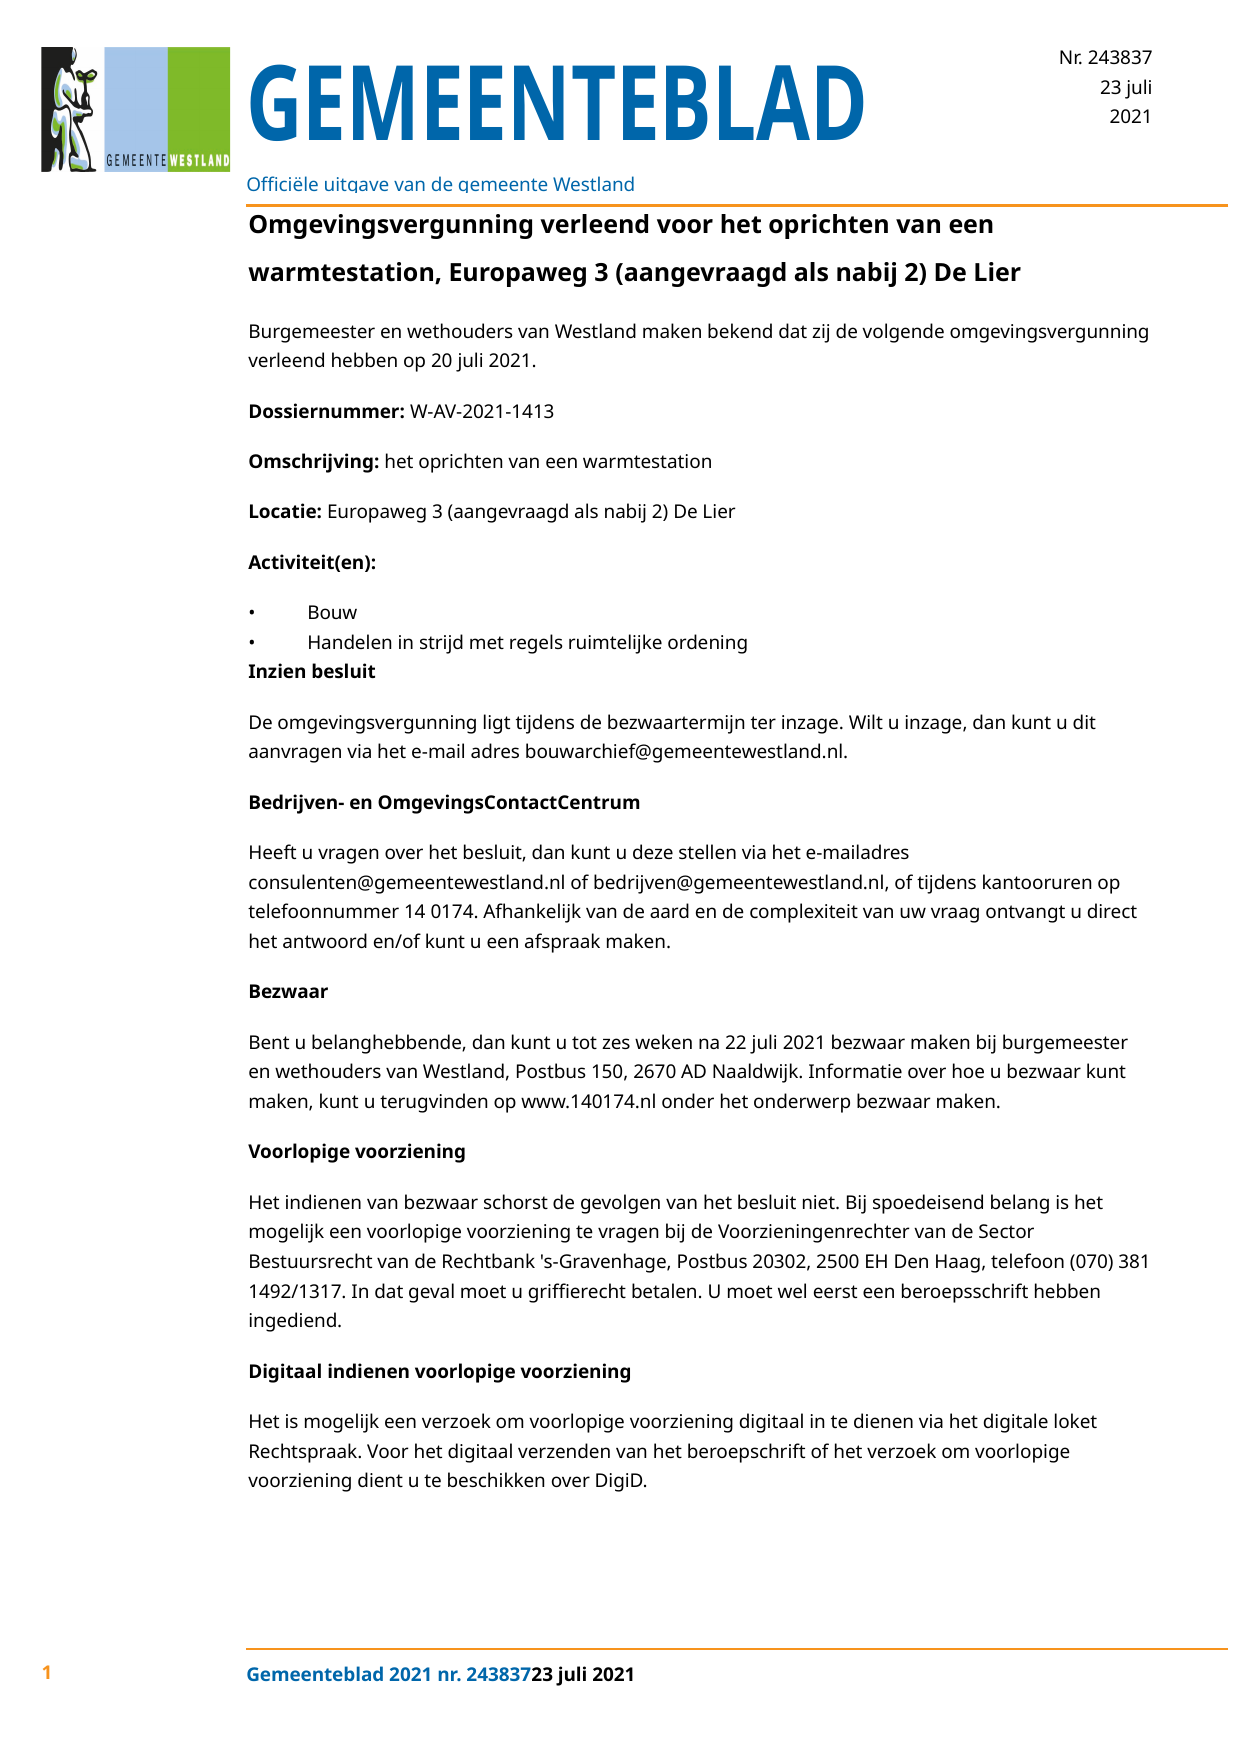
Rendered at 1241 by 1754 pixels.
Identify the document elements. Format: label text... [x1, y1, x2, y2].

text Dossiernummer: W-AV-2021-1413 [248, 398, 1152, 424]
list Bouw [248, 599, 1152, 625]
picture [41, 47, 231, 172]
text Voorlopige voorziening [248, 1139, 1152, 1164]
text Het indienen van bezwaar schorst de gevolgen van het besluit niet. Bij spoedeisend belang is het mogelijk een voorlopige voorziening te vragen bij de Voorzieningenrechter van de Sector Bestuursrecht van de Rechtbank 's-Gravenhage, Postbus 20302, 2500 EH Den Haag, telefoon (070) 381 1492/1317. In dat geval moet u griffierecht betalen. U moet wel eerst een beroepsschrift hebben ingediend. [248, 1189, 1152, 1333]
text Inzien besluit [248, 659, 1152, 684]
list Handelen in strijd met regels ruimtelijke ordening [248, 629, 1152, 655]
text Heeft u vragen over het besluit, dan kunt u deze stellen via het e-mailadres consulenten@gemeentewestland.nl of bedrijven@gemeentewestland.nl, of tijdens kantooruren op telefoonnummer 14 0174. Afhankelijk van de aard en de complexiteit van uw vraag ontvangt u direct het antwoord en/of kunt u een afspraak maken. [248, 839, 1152, 954]
text Het is mogelijk een verzoek om voorlopige voorziening digitaal in te dienen via het digitale loket Rechtspraak. Voor het digitaal verzenden van het beroepschrift of het verzoek om voorlopige voorziening dient u te beschikken over DigiD. [248, 1408, 1152, 1493]
text Bezwaar [248, 979, 1152, 1004]
text Bent u belanghebbende, dan kunt u tot zes weken na 22 juli 2021 bezwaar maken bij burgemeester en wethouders van Westland, Postbus 150, 2670 AD Naaldwijk. Informatie over hoe u bezwaar kunt maken, kunt u terugvinden op www.140174.nl onder het onderwerp bezwaar maken. [248, 1029, 1152, 1114]
text Omschrijving: het oprichten van een warmtestation [248, 448, 1152, 474]
text De omgevingsvergunning ligt tijdens de bezwaartermijn ter inzage. Wilt u inzage, dan kunt u dit aanvragen via het e-mail adres bouwarchief@gemeentewestland.nl. [248, 709, 1152, 764]
text Digitaal indienen voorlopige voorziening [248, 1358, 1152, 1384]
text Burgemeester en wethouders van Westland maken bekend dat zij de volgende omgevingsvergunning verleend hebben op 20 juli 2021. [248, 318, 1152, 373]
text Activiteit(en): [248, 549, 1152, 575]
text Bedrijven- en OmgevingsContactCentrum [248, 789, 1152, 815]
text Omgevingsvergunning verleend voor het oprichten van een warmtestation, Europaweg 3 (aangevraagd als nabij 2) De Lier [248, 207, 1152, 288]
text Locatie: Europaweg 3 (aangevraagd als nabij 2) De Lier [248, 499, 1152, 524]
